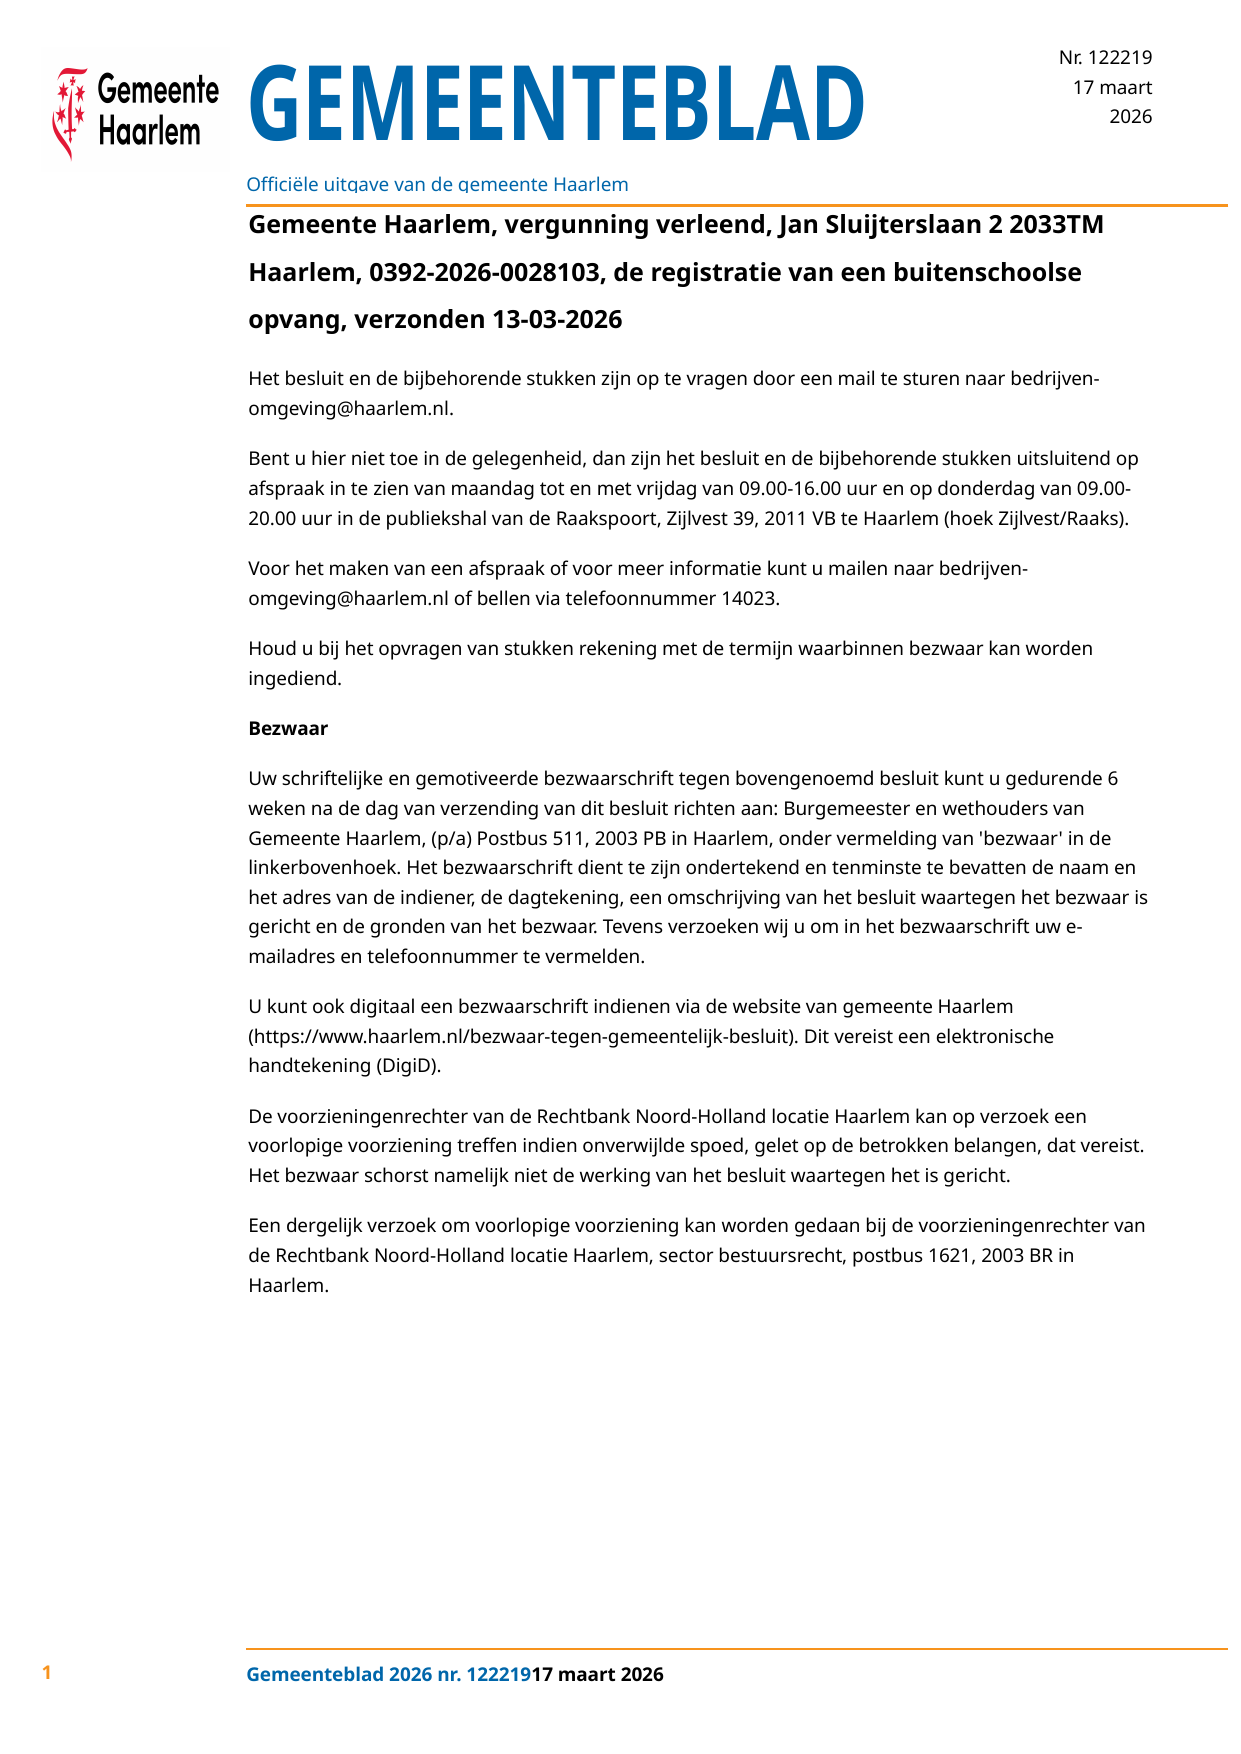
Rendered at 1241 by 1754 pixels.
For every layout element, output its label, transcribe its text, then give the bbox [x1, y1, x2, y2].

text Bezwaar [248, 715, 1152, 741]
text U kunt ook digitaal een bezwaarschrift indienen via de website van gemeente Haarlem (https://www.haarlem.nl/bezwaar-tegen-gemeentelijk-besluit). Dit vereist een elektronische handtekening (DigiD). [248, 993, 1152, 1078]
text Houd u bij het opvragen van stukken rekening met de termijn waarbinnen bezwaar kan worden ingediend. [248, 635, 1152, 690]
text Uw schriftelijke en gemotiveerde bezwaarschrift tegen bovengenoemd besluit kunt u gedurende 6 weken na de dag van verzending van dit besluit richten aan: Burgemeester en wethouders van Gemeente Haarlem, (p/a) Postbus 511, 2003 PB in Haarlem, onder vermelding van 'bezwaar' in de linkerbovenhoek. Het bezwaarschrift dient te zijn ondertekend en tenminste te bevatten de naam en het adres van de indiener, de dagtekening, een omschrijving van het besluit waartegen het bezwaar is gericht en de gronden van het bezwaar. Tevens verzoeken wij u om in het bezwaarschrift uw e-mailadres en telefoonnummer te vermelden. [248, 766, 1152, 969]
text Een dergelijk verzoek om voorlopige voorziening kan worden gedaan bij de voorzieningenrechter van de Rechtbank Noord-Holland locatie Haarlem, sector bestuursrecht, postbus 1621, 2003 BR in Haarlem. [248, 1213, 1152, 1297]
text Gemeente Haarlem, vergunning verleend, Jan Sluijterslaan 2 2033TM Haarlem, 0392-2026-0028103, de registratie van een buitenschoolse opvang, verzonden 13-03-2026 [248, 207, 1152, 336]
text Het besluit en de bijbehorende stukken zijn op te vragen door een mail te sturen naar bedrijven-omgeving@haarlem.nl. [248, 366, 1152, 421]
text Bent u hier niet toe in de gelegenheid, dan zijn het besluit en de bijbehorende stukken uitsluitend op afspraak in te zien van maandag tot en met vrijdag van 09.00-16.00 uur en op donderdag van 09.00-20.00 uur in de publiekshal van de Raakspoort, Zijlvest 39, 2011 VB te Haarlem (hoek Zijlvest/Raaks). [248, 446, 1152, 530]
text Voor het maken van een afspraak of voor meer informatie kunt u mailen naar bedrijven-omgeving@haarlem.nl of bellen via telefoonnummer 14023. [248, 555, 1152, 610]
picture [41, 47, 231, 172]
text De voorzieningenrechter van de Rechtbank Noord-Holland locatie Haarlem kan op verzoek een voorlopige voorziening treffen indien onverwijlde spoed, gelet op de betrokken belangen, dat vereist. Het bezwaar schorst namelijk niet de werking van het besluit waartegen het is gericht. [248, 1103, 1152, 1188]
